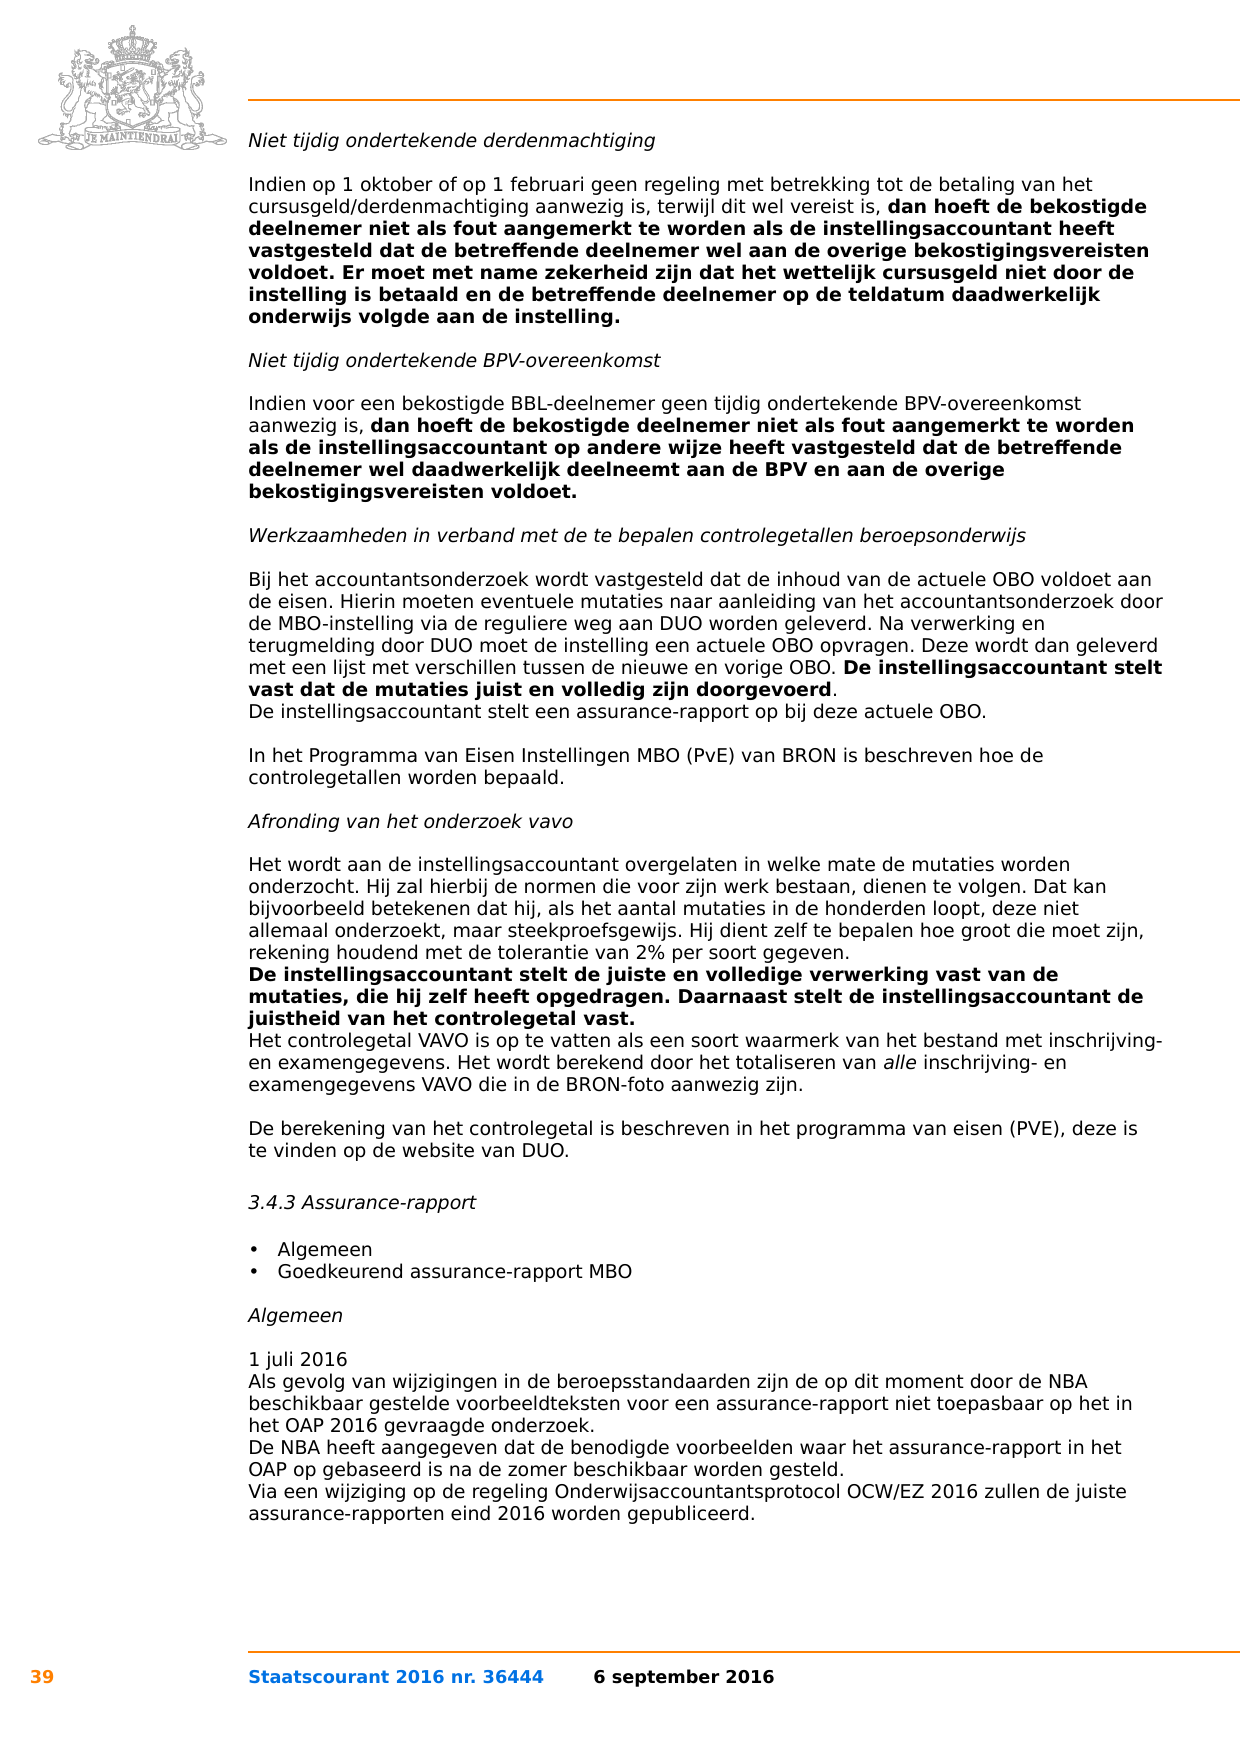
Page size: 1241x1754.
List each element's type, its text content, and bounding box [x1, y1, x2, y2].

subtitle Afronding van het onderzoek vavo [248, 811, 1163, 832]
text De instellingsaccountant stelt een assurance-rapport op bij deze actuele OBO. [248, 701, 1163, 723]
text • Goedkeurend assurance-rapport MBO [248, 1261, 1163, 1283]
text De instellingsaccountant stelt de juiste en volledige verwerking vast van de mutaties, die hij zelf heeft opgedragen. Daarnaast stelt de instellingsaccountant de juistheid van het controlegetal vast. [248, 964, 1163, 1030]
text Via een wijziging op de regeling Onderwijsaccountantsprotocol OCW/EZ 2016 zullen de juiste assurance-rapporten eind 2016 worden gepubliceerd. [248, 1481, 1163, 1524]
text Het wordt aan de instellingsaccountant overgelaten in welke mate de mutaties worden onderzocht. Hij zal hierbij de normen die voor zijn werk bestaan, dienen te volgen. Dat kan bijvoorbeeld betekenen dat hij, als het aantal mutaties in de honderden loopt, deze niet allemaal onderzoekt, maar steekproefsgewijs. Hij dient zelf te bepalen hoe groot die moet zijn, rekening houdend met de tolerantie van 2% per soort gegeven. [248, 854, 1163, 964]
text Het controlegetal VAVO is op te vatten als een soort waarmerk van het bestand met inschrijving- en examengegevens. Het wordt berekend door het totaliseren van alle inschrijving- en examengegevens VAVO die in de BRON-foto aanwezig zijn. [248, 1030, 1163, 1096]
subtitle Niet tijdig ondertekende derdenmachtiging [248, 130, 1163, 152]
text Bij het accountantsonderzoek wordt vastgesteld dat de inhoud van de actuele OBO voldoet aan de eisen. Hierin moeten eventuele mutaties naar aanleiding van het accountantsonderzoek door de MBO-instelling via de reguliere weg aan DUO worden geleverd. Na verwerking en terugmelding door DUO moet de instelling een actuele OBO opvragen. Deze wordt dan geleverd met een lijst met verschillen tussen de nieuwe en vorige OBO. De instellingsaccountant stelt vast dat de mutaties juist en volledig zijn doorgevoerd. [248, 569, 1163, 701]
text Als gevolg van wijzigingen in de beroepsstandaarden zijn de op dit moment door de NBA beschikbaar gestelde voorbeeldteksten voor een assurance-rapport niet toepasbaar op het in het OAP 2016 gevraagde onderzoek. [248, 1371, 1163, 1437]
text 1 juli 2016 [248, 1349, 1163, 1371]
subtitle Algemeen [248, 1305, 1163, 1327]
subtitle 3.4.3 Assurance-rapport [248, 1192, 1163, 1214]
text De NBA heeft aangegeven dat de benodigde voorbeelden waar het assurance-rapport in het OAP op gebaseerd is na de zomer beschikbaar worden gesteld. [248, 1437, 1163, 1481]
text • Algemeen [248, 1239, 1163, 1261]
subtitle Werkzaamheden in verband met de te bepalen controlegetallen beroepsonderwijs [248, 525, 1163, 547]
text Indien voor een bekostigde BBL-deelnemer geen tijdig ondertekende BPV-overeenkomst aanwezig is, dan hoeft de bekostigde deelnemer niet als fout aangemerkt te worden als de instellingsaccountant op andere wijze heeft vastgesteld dat de betreffende deelnemer wel daadwerkelijk deelneemt aan de BPV en aan de overige bekostigingsvereisten voldoet. [248, 393, 1163, 503]
subtitle Niet tijdig ondertekende BPV-overeenkomst [248, 349, 1163, 371]
text Indien op 1 oktober of op 1 februari geen regeling met betrekking tot de betaling van het cursusgeld/derdenmachtiging aanwezig is, terwijl dit wel vereist is, dan hoeft de bekostigde deelnemer niet als fout aangemerkt te worden als de instellingsaccountant heeft vastgesteld dat de betreffende deelnemer wel aan de overige bekostigingsvereisten voldoet. Er moet met name zekerheid zijn dat het wettelijk cursusgeld niet door de instelling is betaald en de betreffende deelnemer op de teldatum daadwerkelijk onderwijs volgde aan de instelling. [248, 174, 1163, 328]
picture [38, 25, 227, 150]
text In het Programma van Eisen Instellingen MBO (PvE) van BRON is beschreven hoe de controlegetallen worden bepaald. [248, 745, 1163, 789]
text De berekening van het controlegetal is beschreven in het programma van eisen (PVE), deze is te vinden op de website van DUO. [248, 1118, 1163, 1162]
